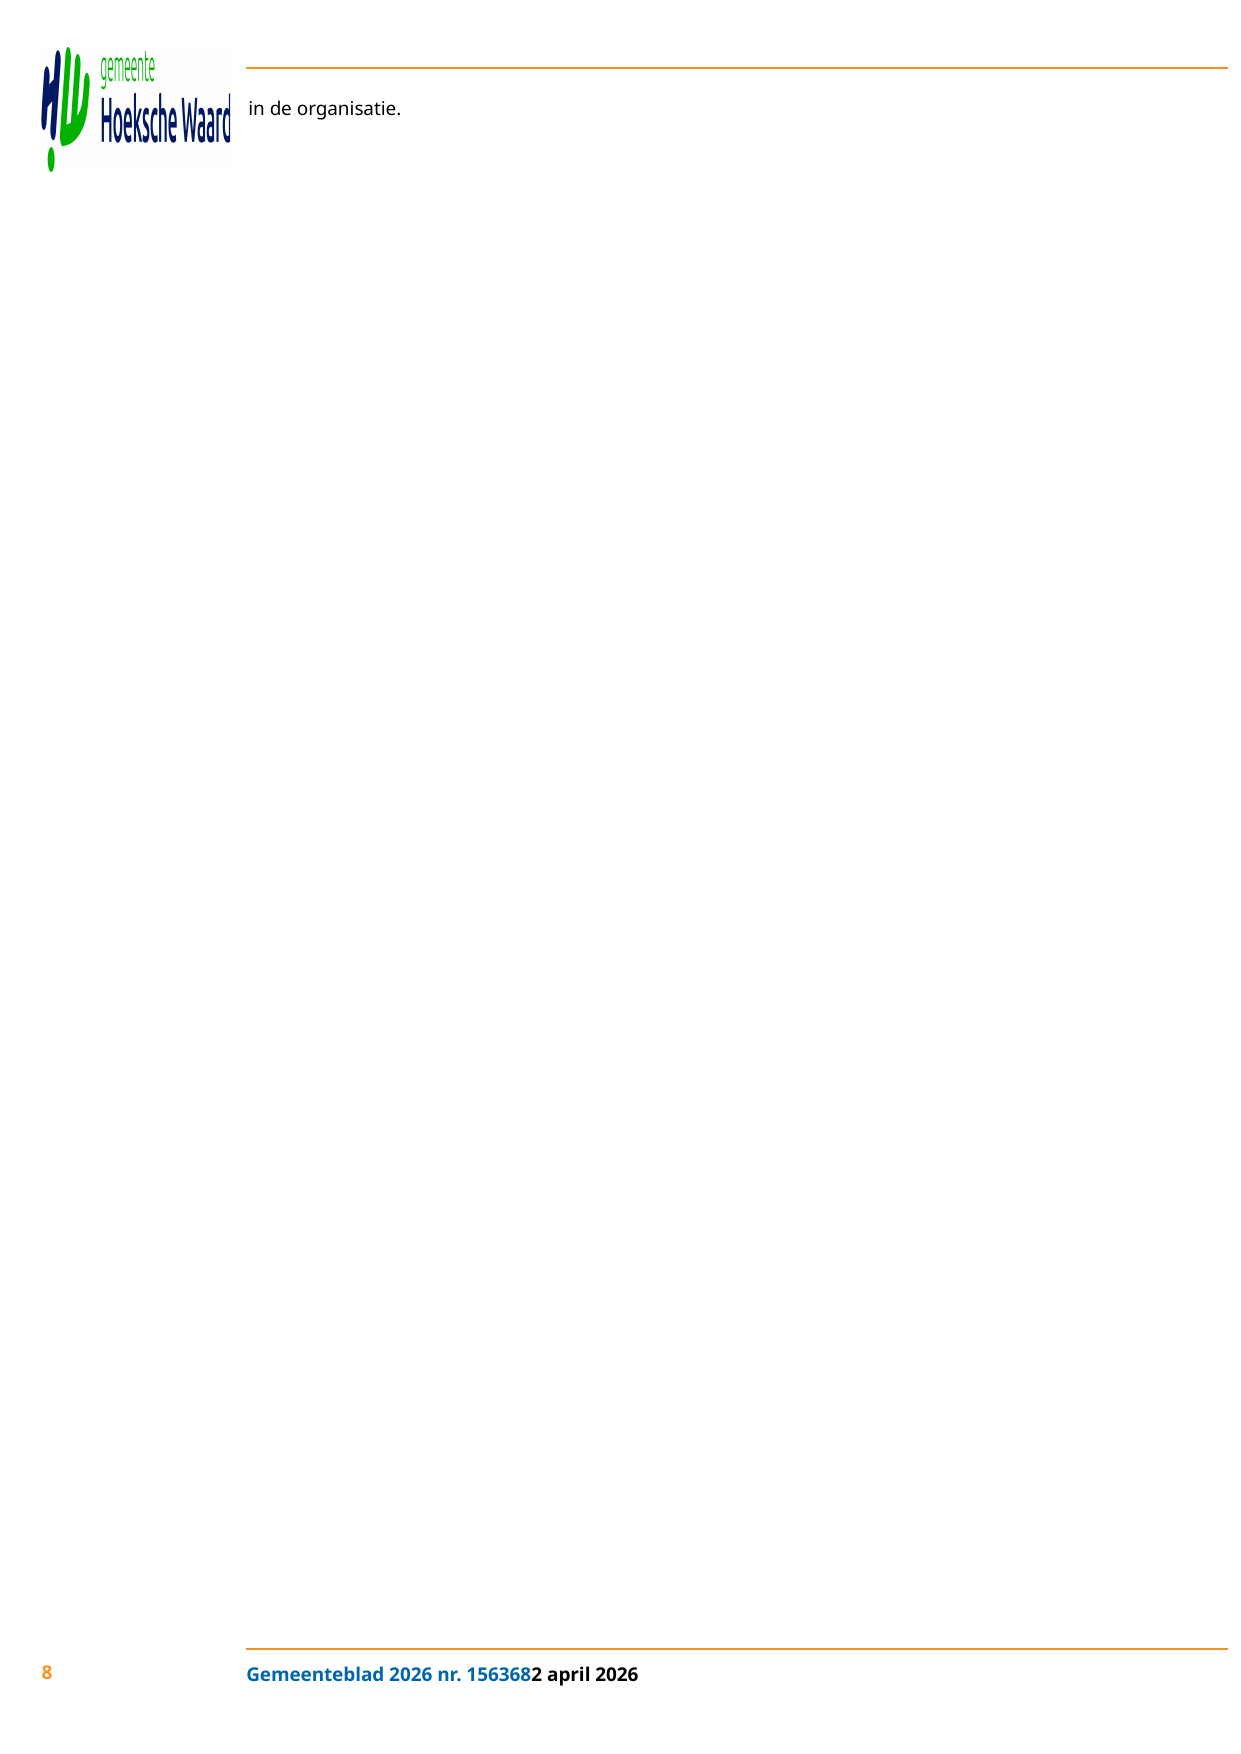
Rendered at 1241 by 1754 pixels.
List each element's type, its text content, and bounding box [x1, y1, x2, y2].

text in de organisatie. [248, 95, 1152, 121]
picture [41, 47, 231, 172]
